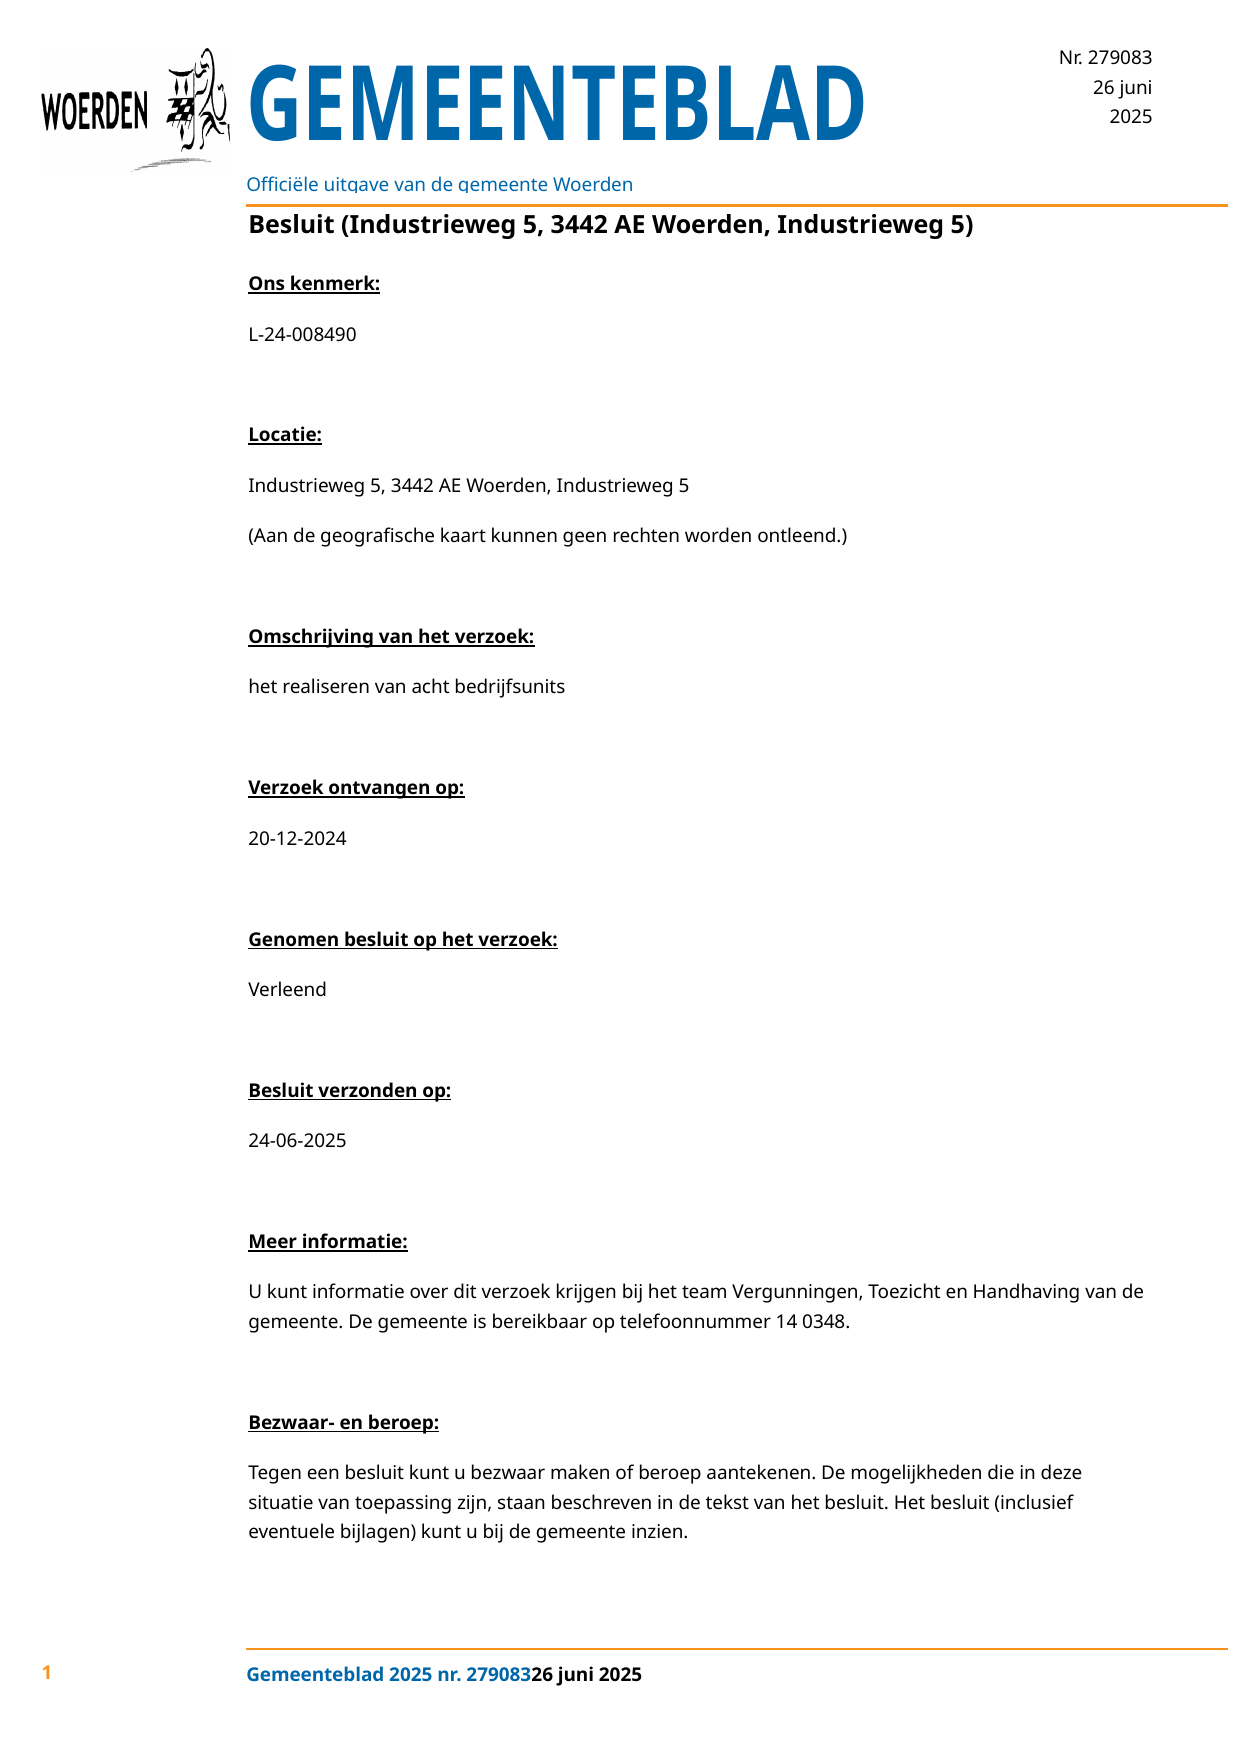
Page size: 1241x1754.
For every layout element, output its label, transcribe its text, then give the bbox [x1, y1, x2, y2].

text Locatie: [248, 422, 1152, 447]
text het realiseren van acht bedrijfsunits [248, 674, 1152, 699]
text 20-12-2024 [248, 825, 1152, 851]
text Industrieweg 5, 3442 AE Woerden, Industrieweg 5 [248, 472, 1152, 498]
text (Aan de geografische kaart kunnen geen rechten worden ontleend.) [248, 522, 1152, 548]
text Verleend [248, 976, 1152, 1002]
text Omschrijving van het verzoek: [248, 623, 1152, 649]
text Tegen een besluit kunt u bezwaar maken of beroep aantekenen. De mogelijkheden die in deze situatie van toepassing zijn, staan beschreven in de tekst van het besluit. Het besluit (inclusief eventuele bijlagen) kunt u bij de gemeente inzien. [248, 1459, 1152, 1544]
text Besluit (Industrieweg 5, 3442 AE Woerden, Industrieweg 5) [248, 207, 1152, 241]
text L-24-008490 [248, 321, 1152, 346]
text 24-06-2025 [248, 1127, 1152, 1153]
text Besluit verzonden op: [248, 1077, 1152, 1103]
text Ons kenmerk: [248, 270, 1152, 296]
text Verzoek ontvangen op: [248, 774, 1152, 800]
picture [41, 47, 231, 172]
text Meer informatie: [248, 1228, 1152, 1254]
text Genomen besluit op het verzoek: [248, 926, 1152, 951]
text U kunt informatie over dit verzoek krijgen bij het team Vergunningen, Toezicht en Handhaving van de gemeente. De gemeente is bereikbaar op telefoonnummer 14 0348. [248, 1279, 1152, 1334]
text Bezwaar- en beroep: [248, 1409, 1152, 1435]
